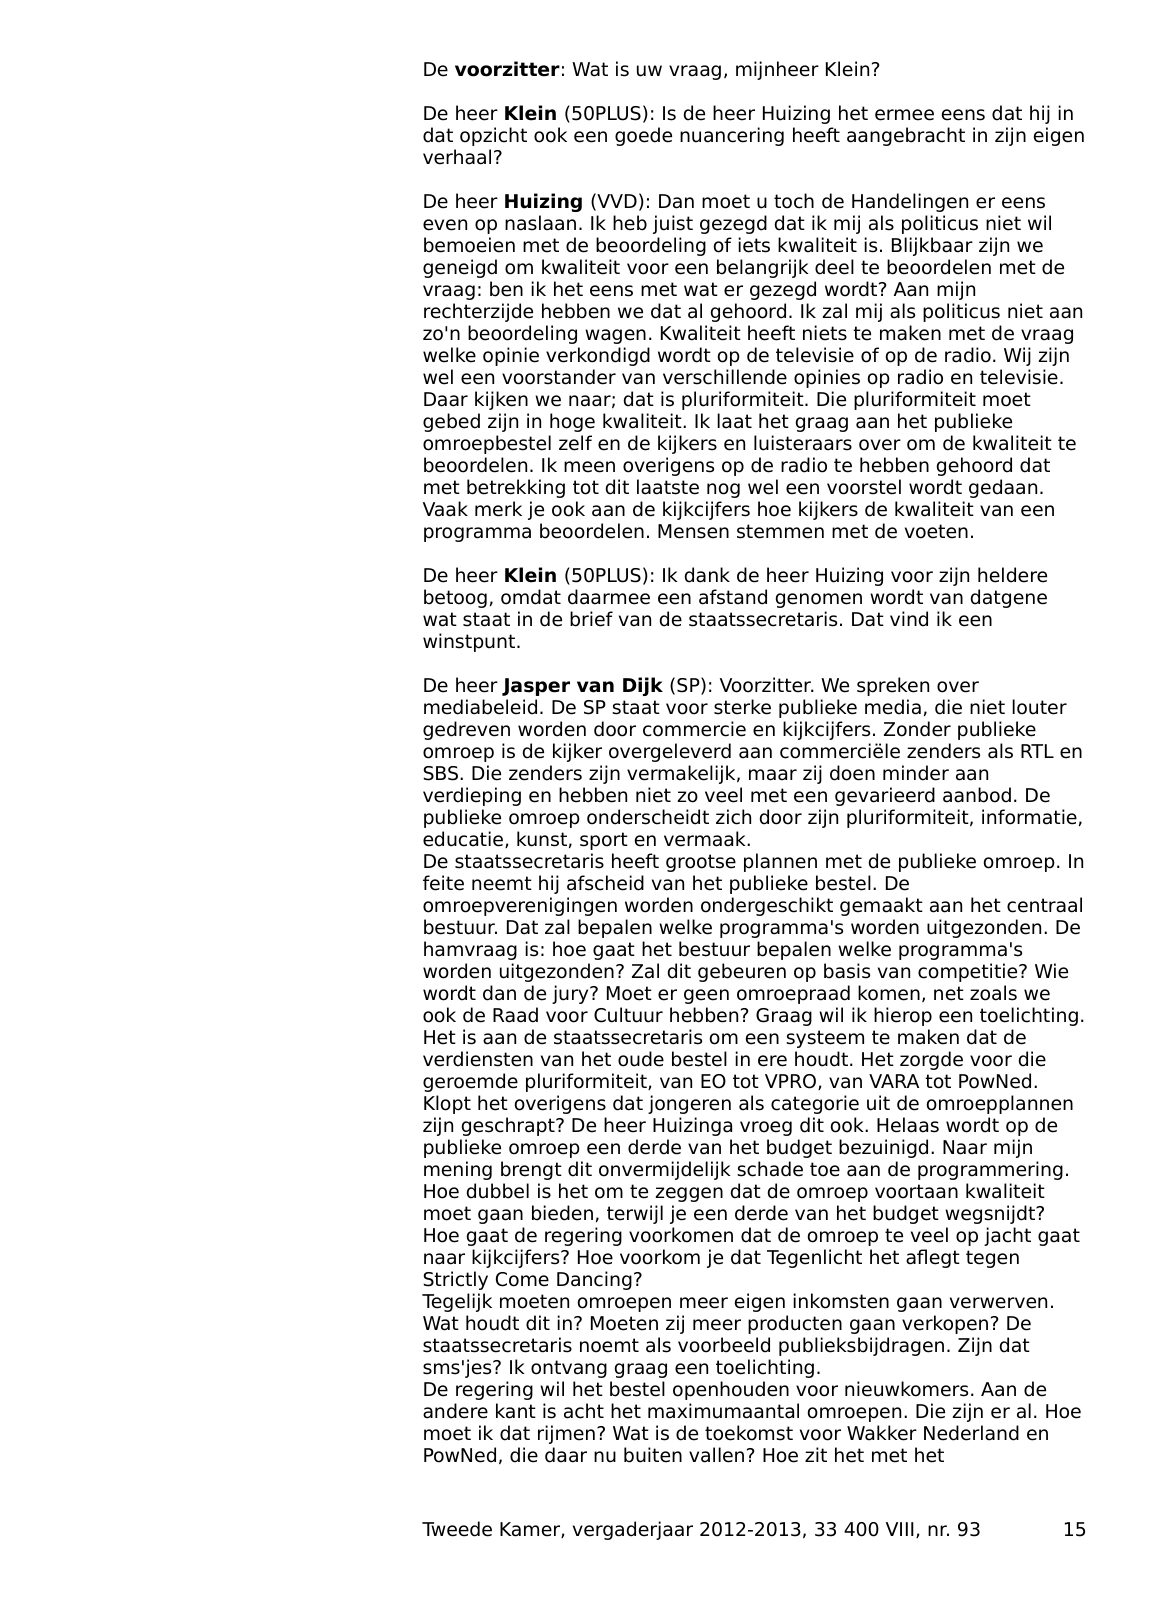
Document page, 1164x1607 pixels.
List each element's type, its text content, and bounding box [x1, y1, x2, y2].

text De staatssecretaris heeft grootse plannen met de publieke omroep. In feite neemt hij afscheid van het publieke bestel. De omroepverenigingen worden ondergeschikt gemaakt aan het centraal bestuur. Dat zal bepalen welke programma's worden uitgezonden. De hamvraag is: hoe gaat het bestuur bepalen welke programma's worden uitgezonden? Zal dit gebeuren op basis van competitie? Wie wordt dan de jury? Moet er geen omroepraad komen, net zoals we ook de Raad voor Cultuur hebben? Graag wil ik hierop een toelichting. [422, 851, 1087, 1027]
text De heer Klein (50PLUS): Is de heer Huizing het ermee eens dat hij in dat opzicht ook een goede nuancering heeft aangebracht in zijn eigen verhaal? [422, 103, 1087, 169]
text De regering wil het bestel openhouden voor nieuwkomers. Aan de andere kant is acht het maximumaantal omroepen. Die zijn er al. Hoe moet ik dat rijmen? Wat is de toekomst voor Wakker Nederland en PowNed, die daar nu buiten vallen? Hoe zit het met het [422, 1379, 1087, 1467]
text De voorzitter: Wat is uw vraag, mijnheer Klein? [422, 59, 1087, 81]
text De heer Jasper van Dijk (SP): Voorzitter. We spreken over mediabeleid. De SP staat voor sterke publieke media, die niet louter gedreven worden door commercie en kijkcijfers. Zonder publieke omroep is de kijker overgeleverd aan commerciële zenders als RTL en SBS. Die zenders zijn vermakelijk, maar zij doen minder aan verdieping en hebben niet zo veel met een gevarieerd aanbod. De publieke omroep onderscheidt zich door zijn pluriformiteit, informatie, educatie, kunst, sport en vermaak. [422, 675, 1087, 851]
text De heer Klein (50PLUS): Ik dank de heer Huizing voor zijn heldere betoog, omdat daarmee een afstand genomen wordt van datgene wat staat in de brief van de staatssecretaris. Dat vind ik een winstpunt. [422, 565, 1087, 653]
text De heer Huizing (VVD): Dan moet u toch de Handelingen er eens even op naslaan. Ik heb juist gezegd dat ik mij als politicus niet wil bemoeien met de beoordeling of iets kwaliteit is. Blijkbaar zijn we geneigd om kwaliteit voor een belangrijk deel te beoordelen met de vraag: ben ik het eens met wat er gezegd wordt? Aan mijn rechterzijde hebben we dat al gehoord. Ik zal mij als politicus niet aan zo'n beoordeling wagen. Kwaliteit heeft niets te maken met de vraag welke opinie verkondigd wordt op de televisie of op de radio. Wij zijn wel een voorstander van verschillende opinies op radio en televisie. Daar kijken we naar; dat is pluriformiteit. Die pluriformiteit moet gebed zijn in hoge kwaliteit. Ik laat het graag aan het publieke omroepbestel zelf en de kijkers en luisteraars over om de kwaliteit te beoordelen. Ik meen overigens op de radio te hebben gehoord dat met betrekking tot dit laatste nog wel een voorstel wordt gedaan. Vaak merk je ook aan de kijkcijfers hoe kijkers de kwaliteit van een programma beoordelen. Mensen stemmen met de voeten. [422, 191, 1087, 543]
text Tegelijk moeten omroepen meer eigen inkomsten gaan verwerven. Wat houdt dit in? Moeten zij meer producten gaan verkopen? De staatssecretaris noemt als voorbeeld publieksbijdragen. Zijn dat sms'jes? Ik ontvang graag een toelichting. [422, 1291, 1087, 1379]
text Het is aan de staatssecretaris om een systeem te maken dat de verdiensten van het oude bestel in ere houdt. Het zorgde voor die geroemde pluriformiteit, van EO tot VPRO, van VARA tot PowNed. Klopt het overigens dat jongeren als categorie uit de omroepplannen zijn geschrapt? De heer Huizinga vroeg dit ook. Helaas wordt op de publieke omroep een derde van het budget bezuinigd. Naar mijn mening brengt dit onvermijdelijk schade toe aan de programmering. Hoe dubbel is het om te zeggen dat de omroep voortaan kwaliteit moet gaan bieden, terwijl je een derde van het budget wegsnijdt? Hoe gaat de regering voorkomen dat de omroep te veel op jacht gaat naar kijkcijfers? Hoe voorkom je dat Tegenlicht het aflegt tegen Strictly Come Dancing? [422, 1027, 1087, 1291]
